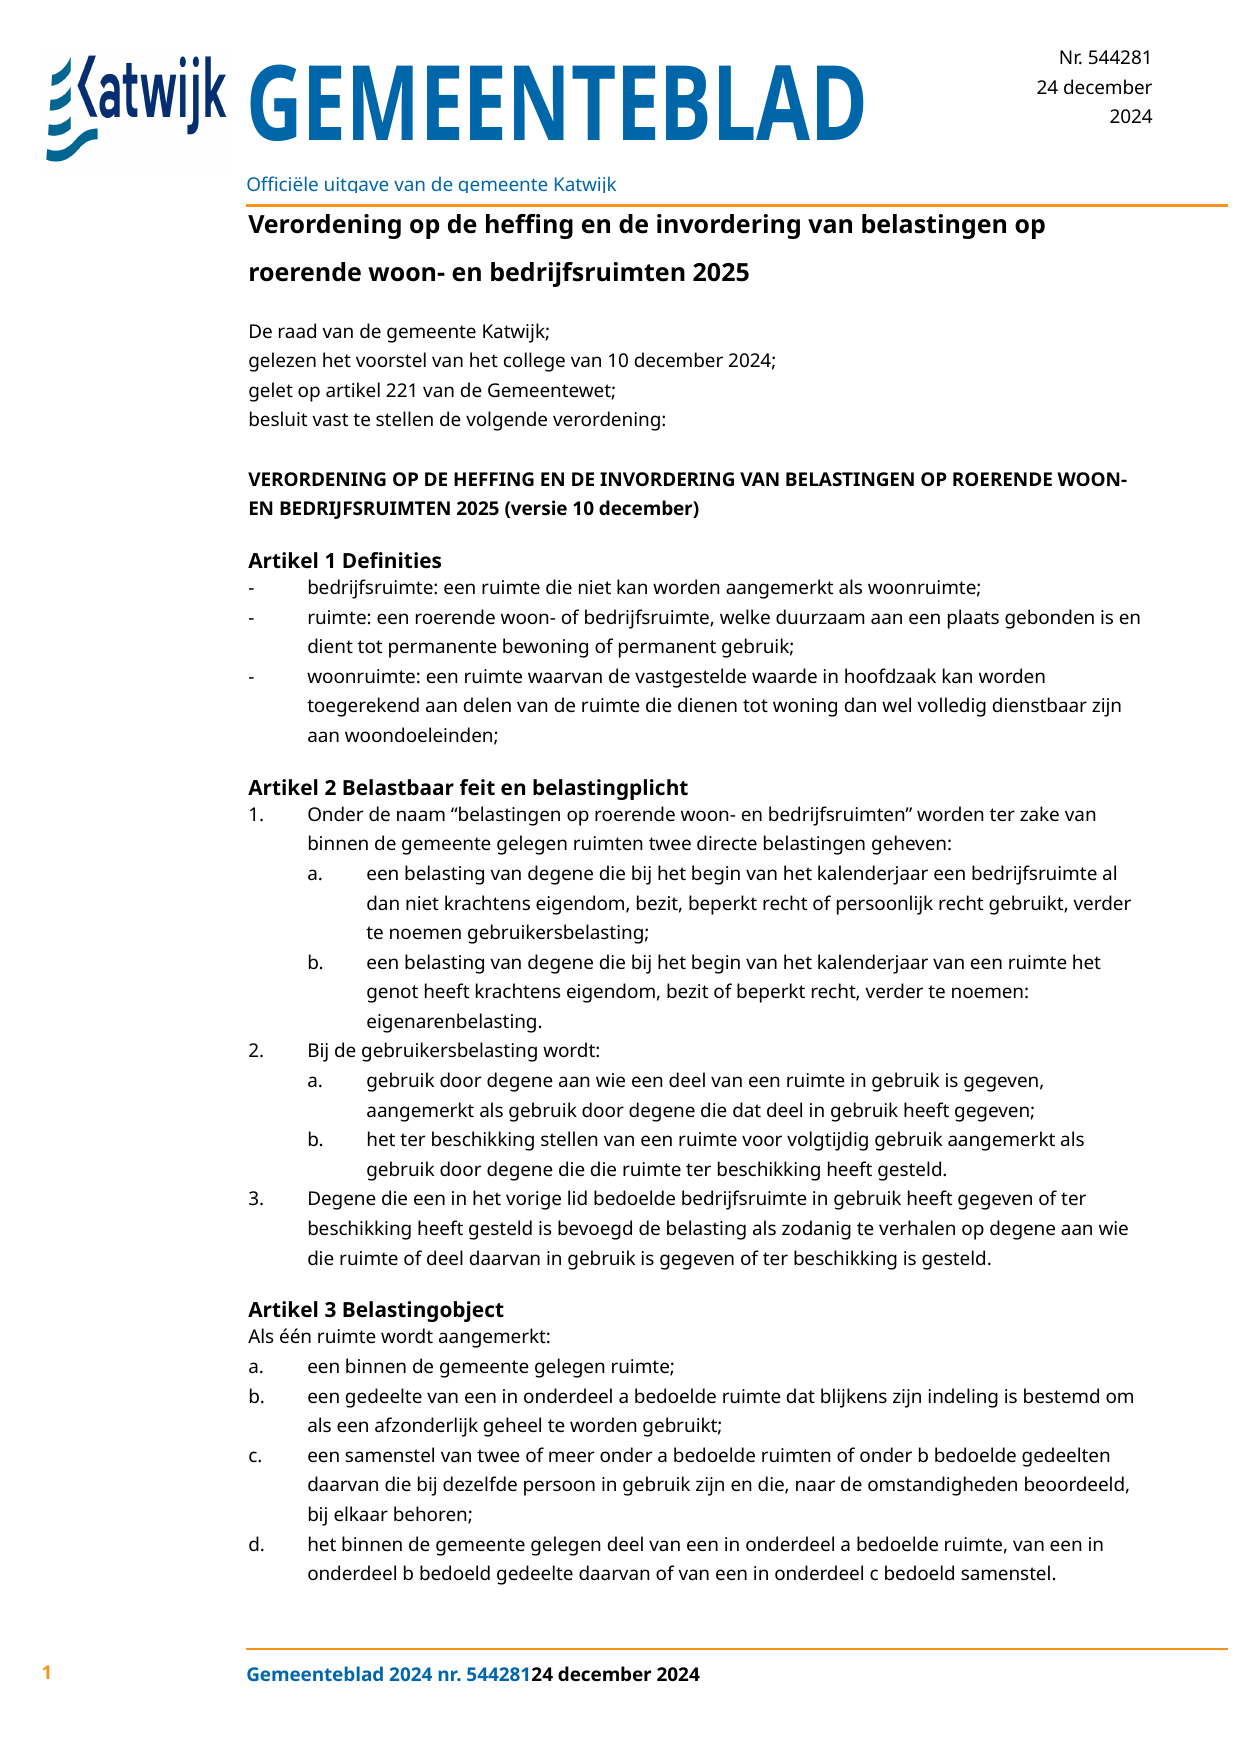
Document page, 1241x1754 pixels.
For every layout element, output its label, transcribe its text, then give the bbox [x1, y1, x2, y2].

list woonruimte: een ruimte waarvan de vastgestelde waarde in hoofdzaak kan worden toegerekend aan delen van de ruimte die dienen tot woning dan wel volledig dienstbaar zijn aan woondoeleinden; [248, 663, 1152, 748]
text Artikel 2 Belastbaar feit en belastingplicht [248, 773, 1152, 801]
text Artikel 1 Definities [248, 546, 1152, 574]
list Bij de gebruikersbelasting wordt: [248, 1038, 1152, 1063]
text besluit vast te stellen de volgende verordening: [248, 407, 1152, 432]
picture [41, 47, 231, 172]
list ruimte: een roerende woon- of bedrijfsruimte, welke duurzaam aan een plaats gebonden is en dient tot permanente bewoning of permanent gebruik; [248, 604, 1152, 659]
text gelet op artikel 221 van de Gemeentewet; [248, 377, 1152, 403]
list bedrijfsruimte: een ruimte die niet kan worden aangemerkt als woonruimte; [248, 574, 1152, 600]
text Als één ruimte wordt aangemerkt: [248, 1324, 1152, 1349]
list een samenstel van twee of meer onder a bedoelde ruimten of onder b bedoelde gedeelten daarvan die bij dezelfde persoon in gebruik zijn en die, naar de omstandigheden beoordeeld, bij elkaar behoren; [248, 1442, 1152, 1527]
list een belasting van degene die bij het begin van het kalenderjaar een bedrijfsruimte al dan niet krachtens eigendom, bezit, beperkt recht of persoonlijk recht gebruikt, verder te noemen gebruikersbelasting; [307, 860, 1152, 945]
text gelezen het voorstel van het college van 10 december 2024; [248, 347, 1152, 373]
list een binnen de gemeente gelegen ruimte; [248, 1353, 1152, 1379]
text De raad van de gemeente Katwijk; [248, 318, 1152, 344]
list een belasting van degene die bij het begin van het kalenderjaar van een ruimte het genot heeft krachtens eigendom, bezit of beperkt recht, verder te noemen: eigenarenbelasting. [307, 949, 1152, 1034]
list Onder de naam “belastingen op roerende woon- en bedrijfsruimten” worden ter zake van binnen de gemeente gelegen ruimten twee directe belastingen geheven: [248, 801, 1152, 856]
list het ter beschikking stellen van een ruimte voor volgtijdig gebruik aangemerkt als gebruik door degene die die ruimte ter beschikking heeft gesteld. [307, 1126, 1152, 1182]
text Verordening op de heffing en de invordering van belastingen op roerende woon- en bedrijfsruimten 2025 [248, 207, 1152, 288]
list het binnen de gemeente gelegen deel van een in onderdeel a bedoelde ruimte, van een in onderdeel b bedoeld gedeelte daarvan of van een in onderdeel c bedoeld samenstel. [248, 1531, 1152, 1586]
list Degene die een in het vorige lid bedoelde bedrijfsruimte in gebruik heeft gegeven of ter beschikking heeft gesteld is bevoegd de belasting als zodanig te verhalen op degene aan wie die ruimte of deel daarvan in gebruik is gegeven of ter beschikking is gesteld. [248, 1186, 1152, 1271]
text Artikel 3 Belastingobject [248, 1295, 1152, 1324]
list gebruik door degene aan wie een deel van een ruimte in gebruik is gegeven, aangemerkt als gebruik door degene die dat deel in gebruik heeft gegeven; [307, 1067, 1152, 1123]
list een gedeelte van een in onderdeel a bedoelde ruimte dat blijkens zijn indeling is bestemd om als een afzonderlijk geheel te worden gebruikt; [248, 1383, 1152, 1438]
text VERORDENING OP DE HEFFING EN DE INVORDERING VAN BELASTINGEN OP ROERENDE WOON- EN BEDRIJFSRUIMTEN 2025 (versie 10 december) [248, 466, 1152, 521]
